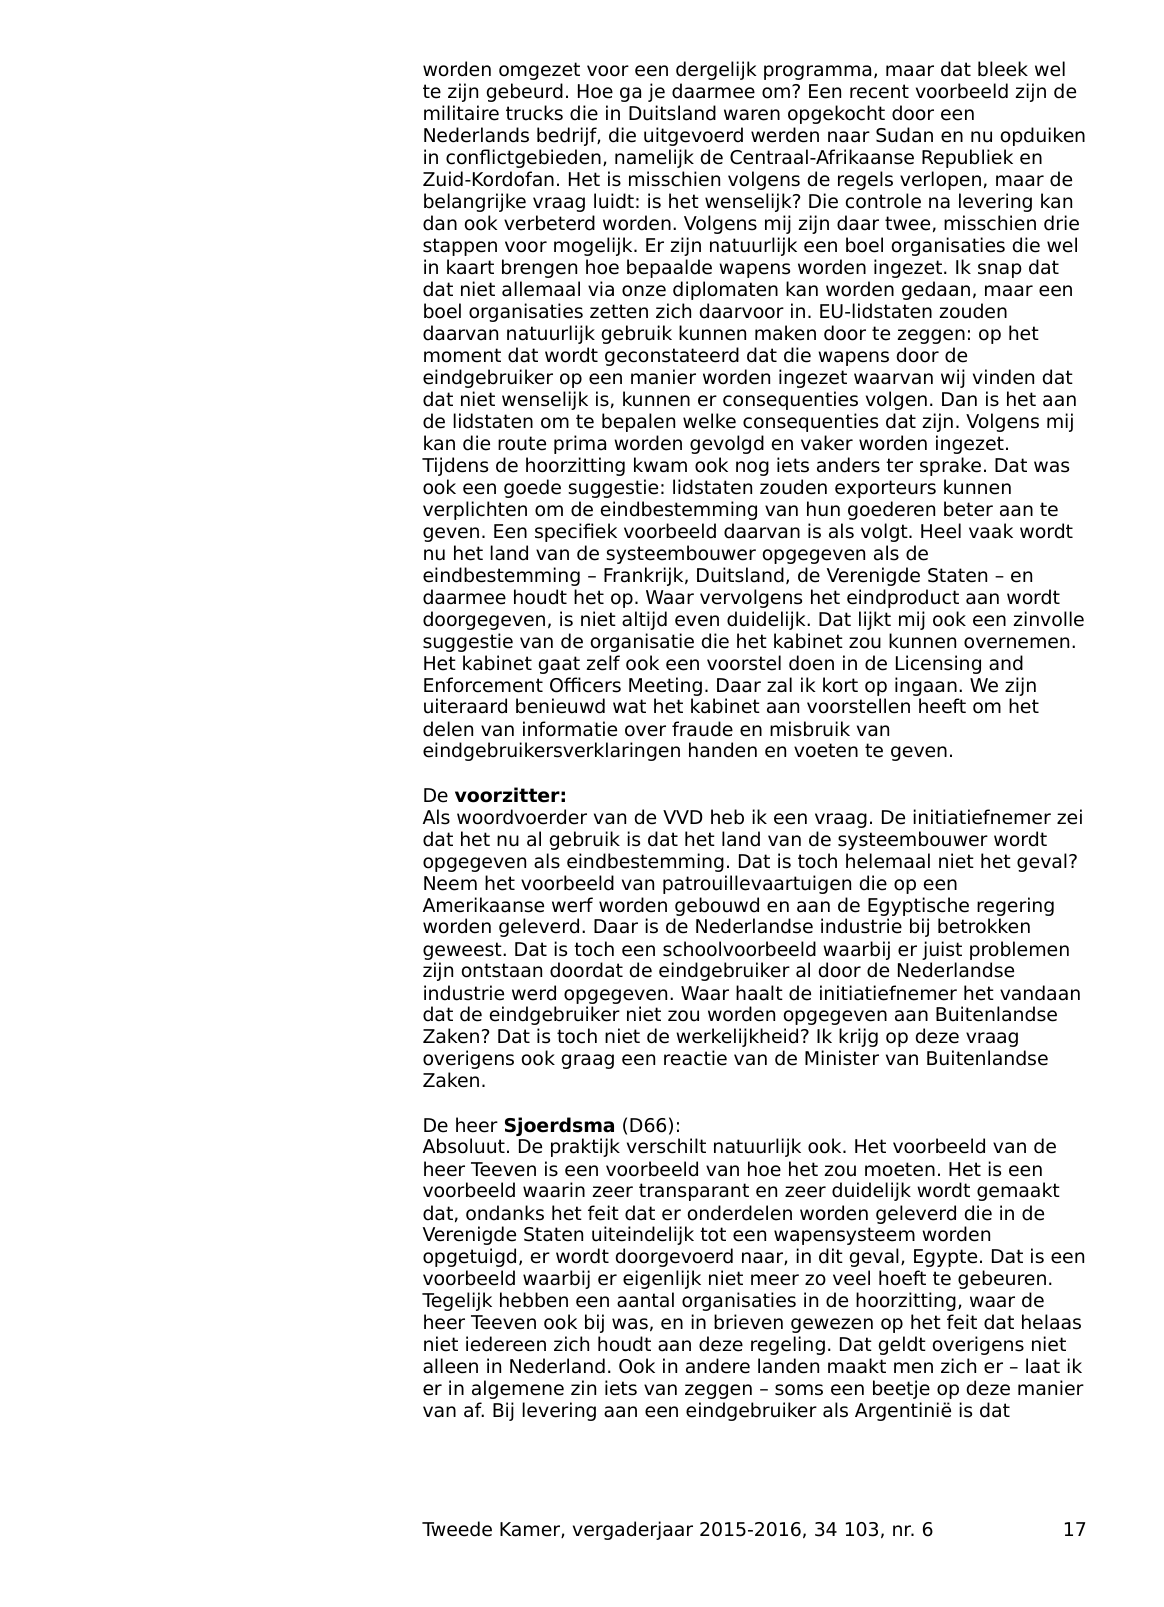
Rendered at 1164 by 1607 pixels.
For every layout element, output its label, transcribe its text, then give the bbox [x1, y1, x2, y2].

text Als woordvoerder van de VVD heb ik een vraag. De initiatiefnemer zei dat het nu al gebruik is dat het land van de systeembouwer wordt opgegeven als eindbestemming. Dat is toch helemaal niet het geval? Neem het voorbeeld van patrouillevaartuigen die op een Amerikaanse werf worden gebouwd en aan de Egyptische regering worden geleverd. Daar is de Nederlandse industrie bij betrokken geweest. Dat is toch een schoolvoorbeeld waarbij er juist problemen zijn ontstaan doordat de eindgebruiker al door de Nederlandse industrie werd opgegeven. Waar haalt de initiatiefnemer het vandaan dat de eindgebruiker niet zou worden opgegeven aan Buitenlandse Zaken? Dat is toch niet de werkelijkheid? Ik krijg op deze vraag overigens ook graag een reactie van de Minister van Buitenlandse Zaken. [422, 807, 1087, 1092]
text Het kabinet gaat zelf ook een voorstel doen in de Licensing and Enforcement Officers Meeting. Daar zal ik kort op ingaan. We zijn uiteraard benieuwd wat het kabinet aan voorstellen heeft om het delen van informatie over fraude en misbruik van eindgebruikersverklaringen handen en voeten te geven. [422, 652, 1087, 762]
text De heer Sjoerdsma (D66): [422, 1114, 1087, 1136]
text De voorzitter: [422, 784, 1087, 807]
text Absoluut. De praktijk verschilt natuurlijk ook. Het voorbeeld van de heer Teeven is een voorbeeld van hoe het zou moeten. Het is een voorbeeld waarin zeer transparant en zeer duidelijk wordt gemaakt dat, ondanks het feit dat er onderdelen worden geleverd die in de Verenigde Staten uiteindelijk tot een wapensysteem worden opgetuigd, er wordt doorgevoerd naar, in dit geval, Egypte. Dat is een voorbeeld waarbij er eigenlijk niet meer zo veel hoeft te gebeuren. Tegelijk hebben een aantal organisaties in de hoorzitting, waar de heer Teeven ook bij was, en in brieven gewezen op het feit dat helaas niet iedereen zich houdt aan deze regeling. Dat geldt overigens niet alleen in Nederland. Ook in andere landen maakt men zich er – laat ik er in algemene zin iets van zeggen – soms een beetje op deze manier van af. Bij levering aan een eindgebruiker als Argentinië is dat [422, 1136, 1087, 1422]
text worden omgezet voor een dergelijk programma, maar dat bleek wel te zijn gebeurd. Hoe ga je daarmee om? Een recent voorbeeld zijn de militaire trucks die in Duitsland waren opgekocht door een Nederlands bedrijf, die uitgevoerd werden naar Sudan en nu opduiken in conflictgebieden, namelijk de Centraal-Afrikaanse Republiek en Zuid-Kordofan. Het is misschien volgens de regels verlopen, maar de belangrijke vraag luidt: is het wenselijk? Die controle na levering kan dan ook verbeterd worden. Volgens mij zijn daar twee, misschien drie stappen voor mogelijk. Er zijn natuurlijk een boel organisaties die wel in kaart brengen hoe bepaalde wapens worden ingezet. Ik snap dat dat niet allemaal via onze diplomaten kan worden gedaan, maar een boel organisaties zetten zich daarvoor in. EU-lidstaten zouden daarvan natuurlijk gebruik kunnen maken door te zeggen: op het moment dat wordt geconstateerd dat die wapens door de eindgebruiker op een manier worden ingezet waarvan wij vinden dat dat niet wenselijk is, kunnen er consequenties volgen. Dan is het aan de lidstaten om te bepalen welke consequenties dat zijn. Volgens mij kan die route prima worden gevolgd en vaker worden ingezet. [422, 59, 1087, 455]
text Tijdens de hoorzitting kwam ook nog iets anders ter sprake. Dat was ook een goede suggestie: lidstaten zouden exporteurs kunnen verplichten om de eindbestemming van hun goederen beter aan te geven. Een specifiek voorbeeld daarvan is als volgt. Heel vaak wordt nu het land van de systeembouwer opgegeven als de eindbestemming – Frankrijk, Duitsland, de Verenigde Staten – en daarmee houdt het op. Waar vervolgens het eindproduct aan wordt doorgegeven, is niet altijd even duidelijk. Dat lijkt mij ook een zinvolle suggestie van de organisatie die het kabinet zou kunnen overnemen. [422, 455, 1087, 652]
